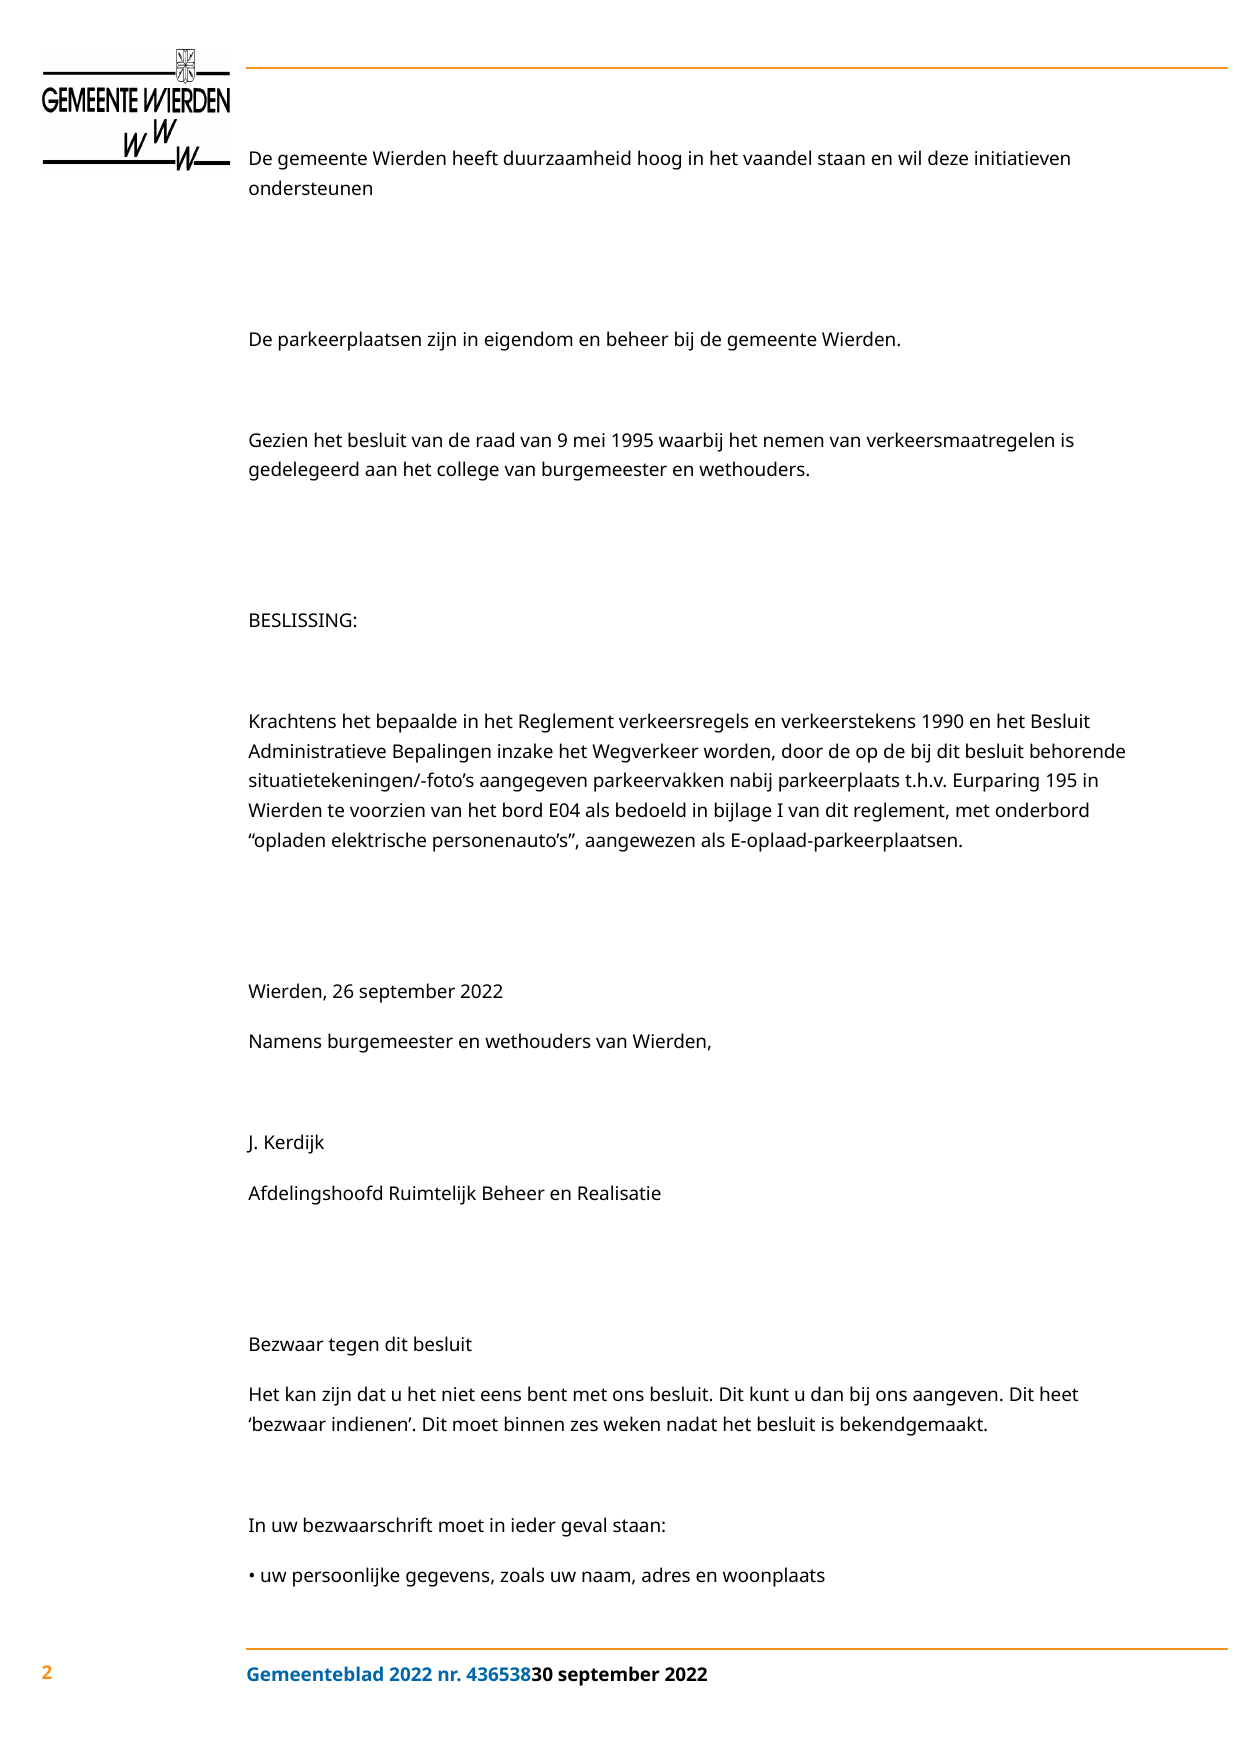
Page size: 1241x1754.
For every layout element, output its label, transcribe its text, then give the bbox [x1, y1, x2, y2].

text Het kan zijn dat u het niet eens bent met ons besluit. Dit kunt u dan bij ons aangeven. Dit heet ‘bezwaar indienen’. Dit moet binnen zes weken nadat het besluit is bekendgemaakt. [248, 1381, 1152, 1437]
text Bezwaar tegen dit besluit [248, 1331, 1152, 1357]
text Namens burgemeester en wethouders van Wierden, [248, 1028, 1152, 1054]
picture [41, 47, 231, 172]
text Gezien het besluit van de raad van 9 mei 1995 waarbij het nemen van verkeersmaatregelen is gedelegeerd aan het college van burgemeester en wethouders. [248, 427, 1152, 482]
text Wierden, 26 september 2022 [248, 978, 1152, 1004]
text J. Kerdijk [248, 1129, 1152, 1155]
text Afdelingshoofd Ruimtelijk Beheer en Realisatie [248, 1180, 1152, 1206]
text Krachtens het bepaalde in het Reglement verkeersregels en verkeerstekens 1990 en het Besluit Administratieve Bepalingen inzake het Wegverkeer worden, door de op de bij dit besluit behorende situatietekeningen/-foto’s aangegeven parkeervakken nabij parkeerplaats t.h.v. Eurparing 195 in Wierden te voorzien van het bord E04 als bedoeld in bijlage I van dit reglement, met onderbord “opladen elektrische personenauto’s”, aangewezen als E-oplaad-parkeerplaatsen. [248, 708, 1152, 853]
text • uw persoonlijke gegevens, zoals uw naam, adres en woonplaats [248, 1562, 1152, 1588]
text De gemeente Wierden heeft duurzaamheid hoog in het vaandel staan en wil deze initiatieven ondersteunen [248, 145, 1152, 201]
text De parkeerplaatsen zijn in eigendom en beheer bij de gemeente Wierden. [248, 326, 1152, 352]
text BESLISSING: [248, 608, 1152, 633]
text In uw bezwaarschrift moet in ieder geval staan: [248, 1512, 1152, 1538]
